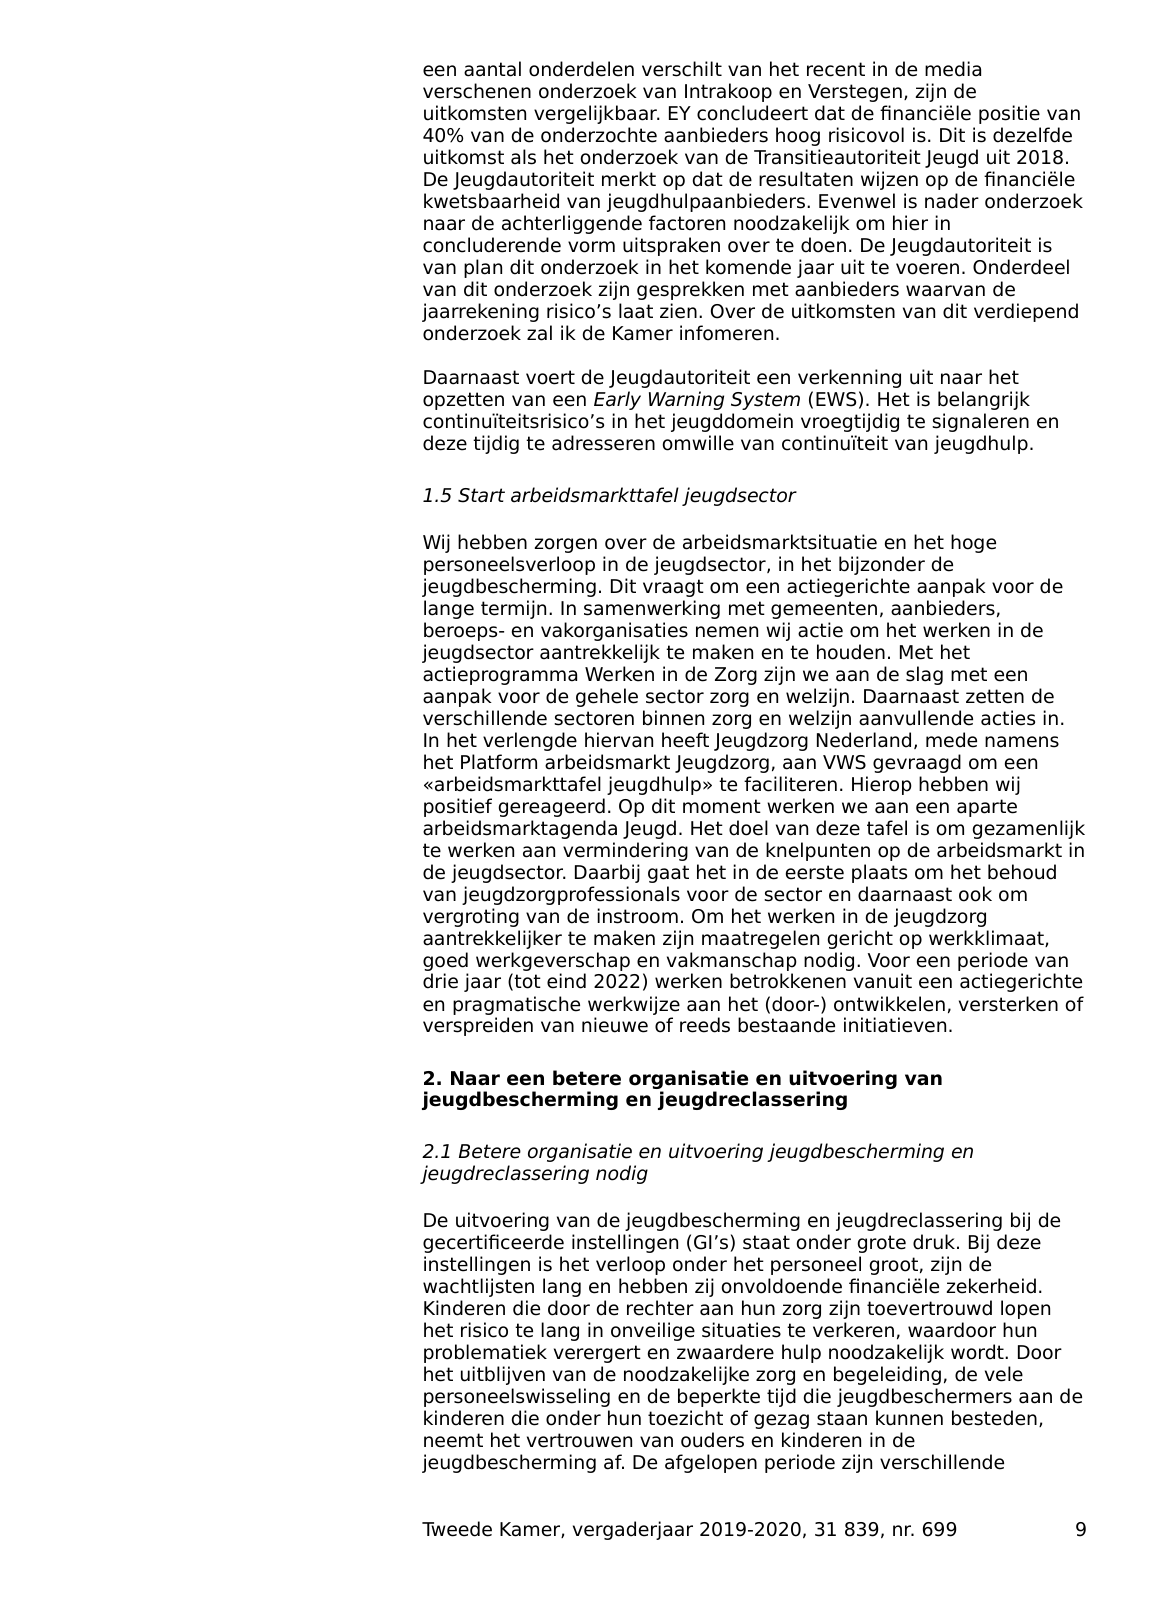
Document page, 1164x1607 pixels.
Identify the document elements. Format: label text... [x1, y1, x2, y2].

subtitle 2.1 Betere organisatie en uitvoering jeugdbescherming en jeugdreclassering nodig [422, 1141, 1087, 1185]
text Daarnaast voert de Jeugdautoriteit een verkenning uit naar het opzetten van een Early Warning System (EWS). Het is belangrijk continuïteitsrisico’s in het jeugddomein vroegtijdig te signaleren en deze tijdig te adresseren omwille van continuïteit van jeugdhulp. [422, 367, 1087, 455]
subtitle 2. Naar een betere organisatie en uitvoering van jeugdbescherming en jeugdreclassering [422, 1067, 1087, 1111]
text De uitvoering van de jeugdbescherming en jeugdreclassering bij de gecertificeerde instellingen (GI’s) staat onder grote druk. Bij deze instellingen is het verloop onder het personeel groot, zijn de wachtlijsten lang en hebben zij onvoldoende financiële zekerheid. Kinderen die door de rechter aan hun zorg zijn toevertrouwd lopen het risico te lang in onveilige situaties te verkeren, waardoor hun problematiek verergert en zwaardere hulp noodzakelijk wordt. Door het uitblijven van de noodzakelijke zorg en begeleiding, de vele personeelswisseling en de beperkte tijd die jeugdbeschermers aan de kinderen die onder hun toezicht of gezag staan kunnen besteden, neemt het vertrouwen van ouders en kinderen in de jeugdbescherming af. De afgelopen periode zijn verschillende [422, 1210, 1087, 1474]
text Wij hebben zorgen over de arbeidsmarktsituatie en het hoge personeelsverloop in de jeugdsector, in het bijzonder de jeugdbescherming. Dit vraagt om een actiegerichte aanpak voor de lange termijn. In samenwerking met gemeenten, aanbieders, beroeps- en vakorganisaties nemen wij actie om het werken in de jeugdsector aantrekkelijk te maken en te houden. Met het actieprogramma Werken in de Zorg zijn we aan de slag met een aanpak voor de gehele sector zorg en welzijn. Daarnaast zetten de verschillende sectoren binnen zorg en welzijn aanvullende acties in. In het verlengde hiervan heeft Jeugdzorg Nederland, mede namens het Platform arbeidsmarkt Jeugdzorg, aan VWS gevraagd om een «arbeidsmarkttafel jeugdhulp» te faciliteren. Hierop hebben wij positief gereageerd. Op dit moment werken we aan een aparte arbeidsmarktagenda Jeugd. Het doel van deze tafel is om gezamenlijk te werken aan vermindering van de knelpunten op de arbeidsmarkt in de jeugdsector. Daarbij gaat het in de eerste plaats om het behoud van jeugdzorgprofessionals voor de sector en daarnaast ook om vergroting van de instroom. Om het werken in de jeugdzorg aantrekkelijker te maken zijn maatregelen gericht op werkklimaat, goed werkgeverschap en vakmanschap nodig. Voor een periode van drie jaar (tot eind 2022) werken betrokkenen vanuit een actiegerichte en pragmatische werkwijze aan het (door-) ontwikkelen, versterken of verspreiden van nieuwe of reeds bestaande initiatieven. [422, 532, 1087, 1037]
text een aantal onderdelen verschilt van het recent in de media verschenen onderzoek van Intrakoop en Verstegen, zijn de uitkomsten vergelijkbaar. EY concludeert dat de financiële positie van 40% van de onderzochte aanbieders hoog risicovol is. Dit is dezelfde uitkomst als het onderzoek van de Transitieautoriteit Jeugd uit 2018. De Jeugdautoriteit merkt op dat de resultaten wijzen op de financiële kwetsbaarheid van jeugdhulpaanbieders. Evenwel is nader onderzoek naar de achterliggende factoren noodzakelijk om hier in concluderende vorm uitspraken over te doen. De Jeugdautoriteit is van plan dit onderzoek in het komende jaar uit te voeren. Onderdeel van dit onderzoek zijn gesprekken met aanbieders waarvan de jaarrekening risico’s laat zien. Over de uitkomsten van dit verdiepend onderzoek zal ik de Kamer infomeren. [422, 59, 1087, 345]
subtitle 1.5 Start arbeidsmarkttafel jeugdsector [422, 485, 1087, 507]
